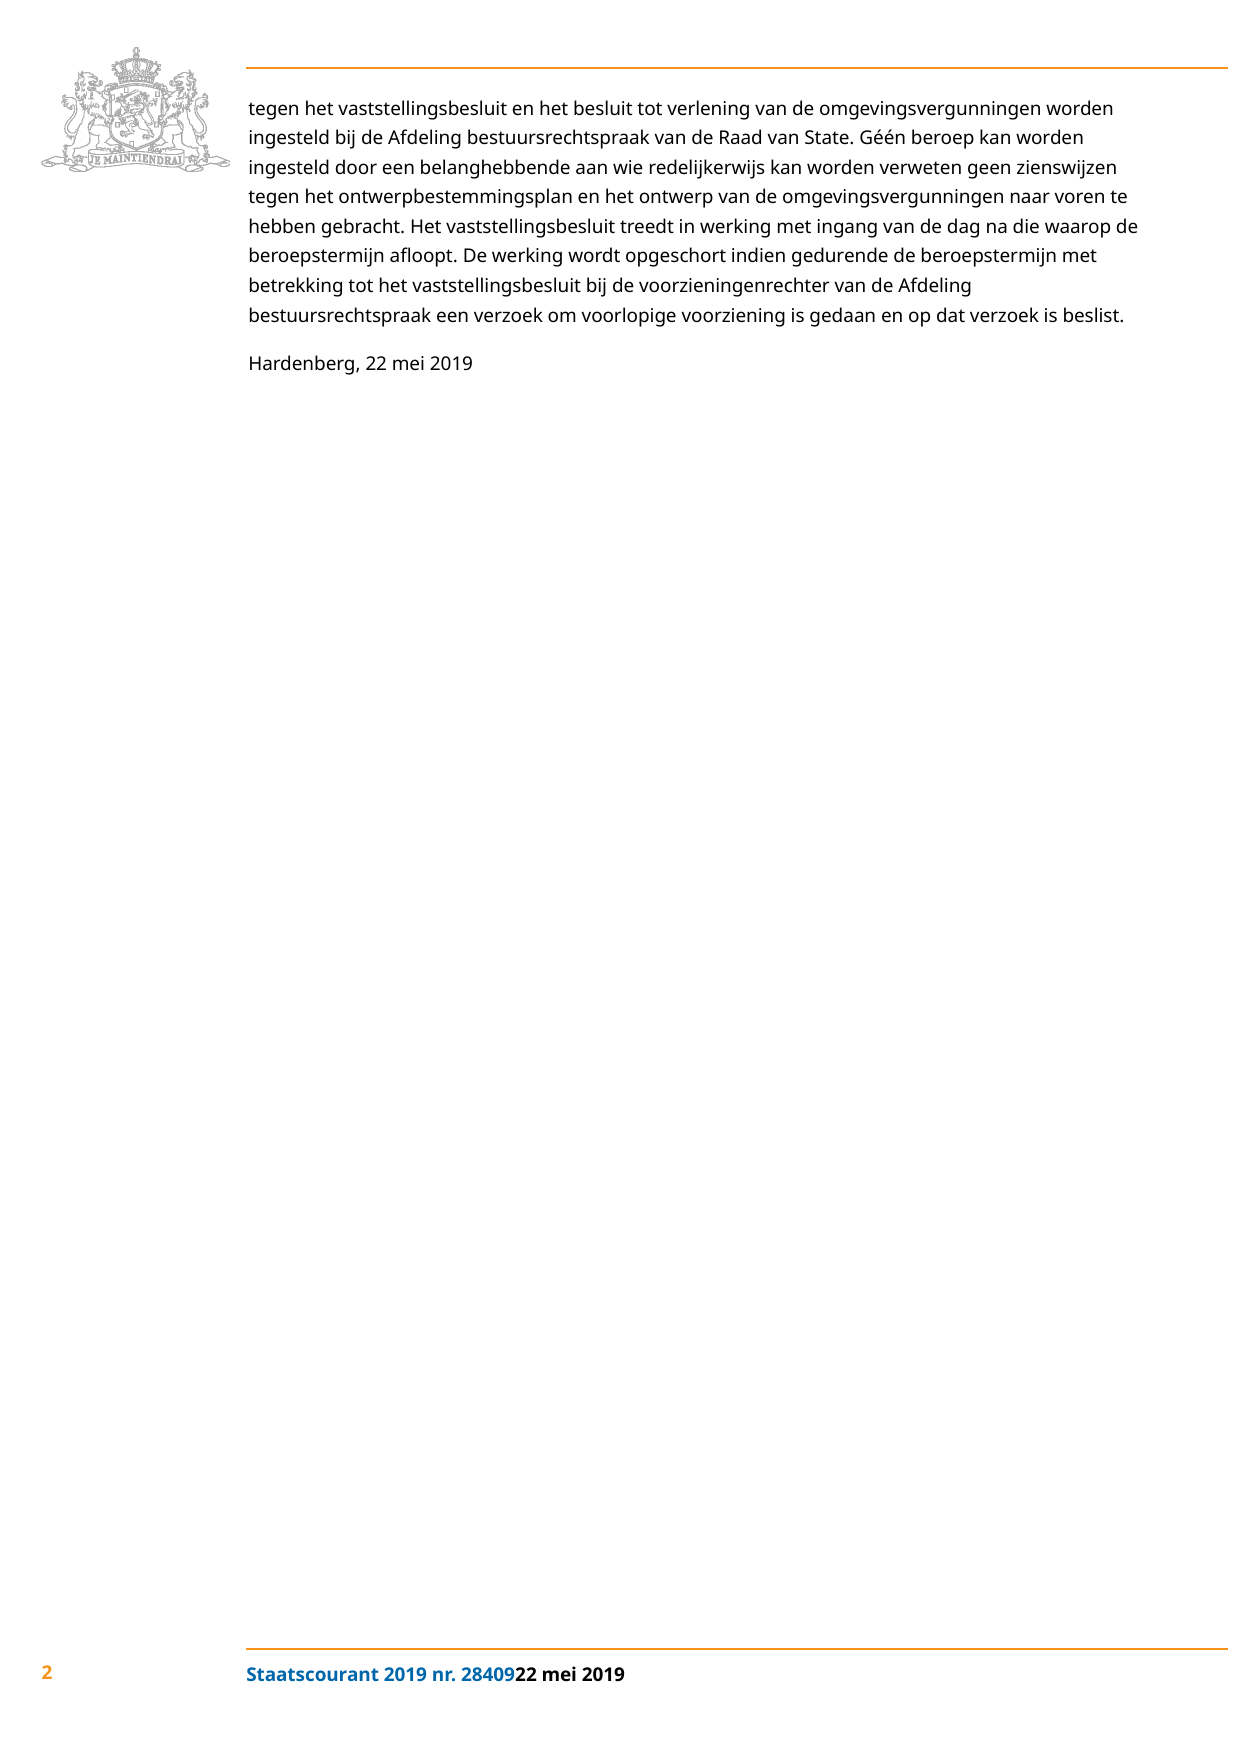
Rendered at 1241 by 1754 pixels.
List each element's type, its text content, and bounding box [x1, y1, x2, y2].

text Hardenberg, 22 mei 2019 [248, 350, 1152, 375]
picture [41, 47, 231, 172]
text tegen het vaststellingsbesluit en het besluit tot verlening van de omgevingsvergunningen worden ingesteld bij de Afdeling bestuursrechtspraak van de Raad van State. Géén beroep kan worden ingesteld door een belanghebbende aan wie redelijkerwijs kan worden verweten geen zienswijzen tegen het ontwerpbestemmingsplan en het ontwerp van de omgevingsvergunningen naar voren te hebben gebracht. Het vaststellingsbesluit treedt in werking met ingang van de dag na die waarop de beroepstermijn afloopt. De werking wordt opgeschort indien gedurende de beroepstermijn met betrekking tot het vaststellingsbesluit bij de voorzieningenrechter van de Afdeling bestuursrechtspraak een verzoek om voorlopige voorziening is gedaan en op dat verzoek is beslist. [248, 95, 1152, 328]
